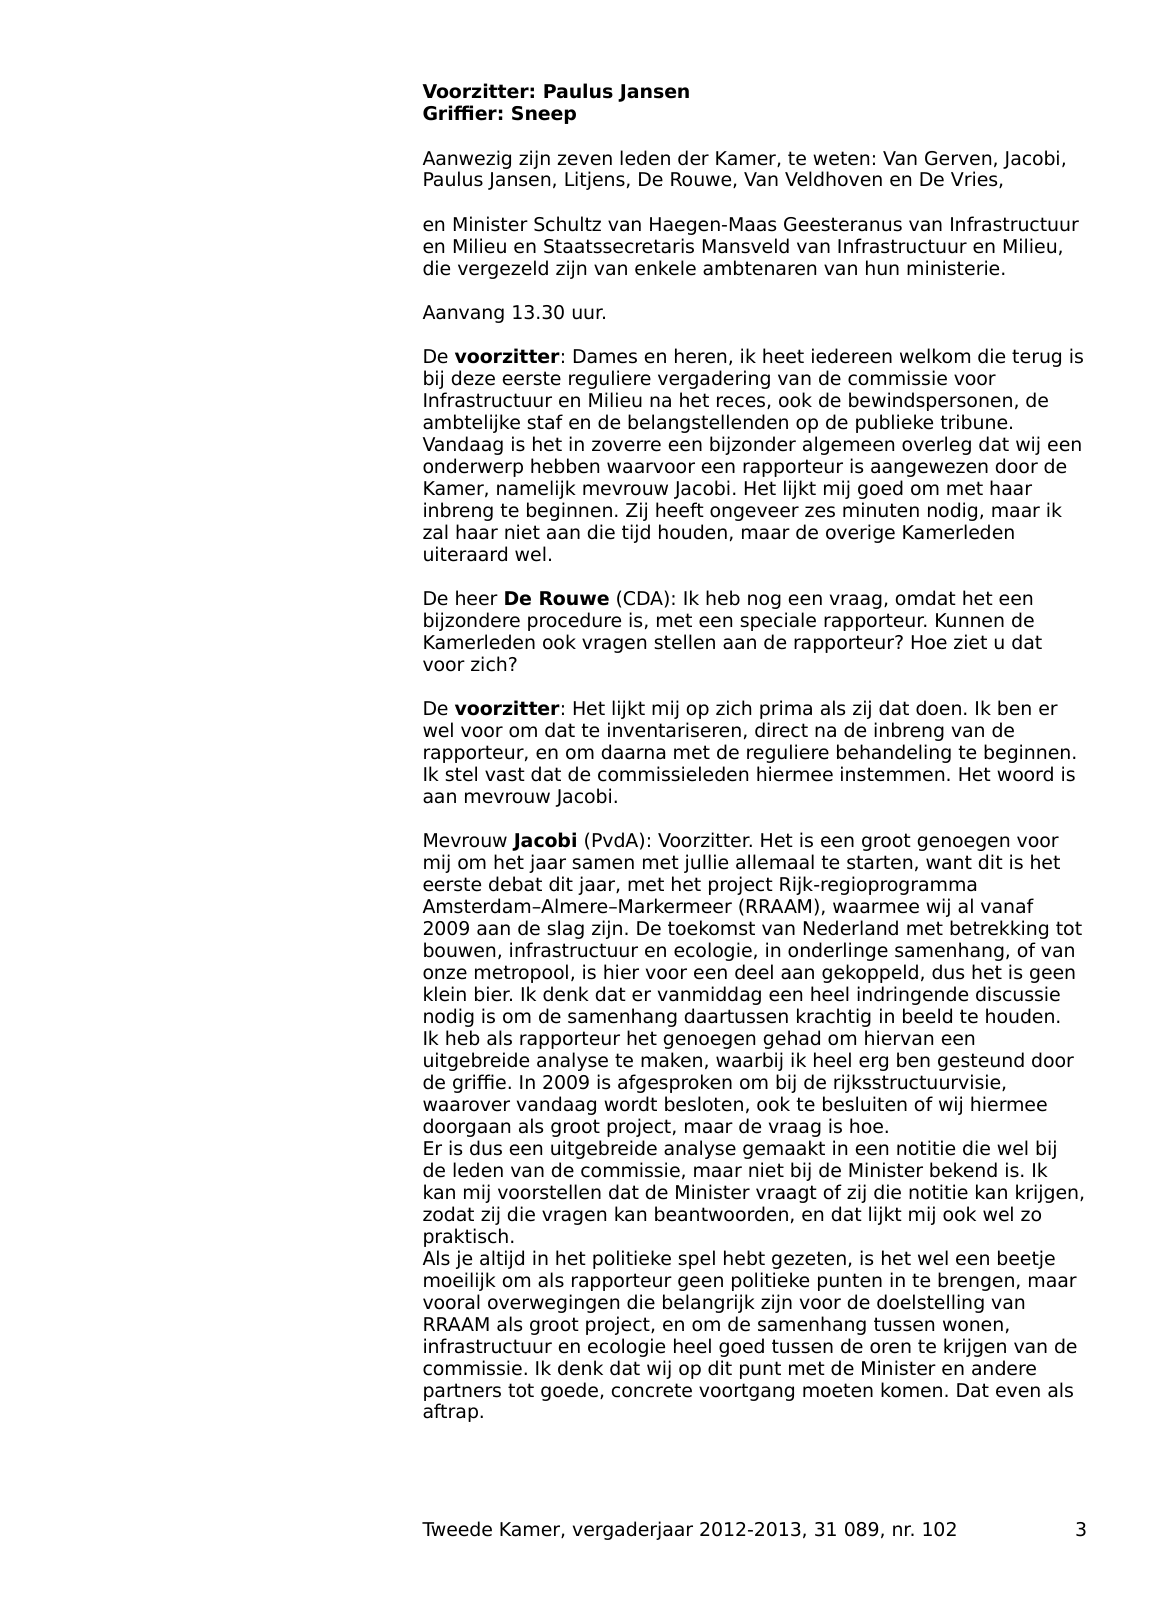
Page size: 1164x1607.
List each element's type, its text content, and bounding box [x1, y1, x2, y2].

text Er is dus een uitgebreide analyse gemaakt in een notitie die wel bij de leden van de commissie, maar niet bij de Minister bekend is. Ik kan mij voorstellen dat de Minister vraagt of zij die notitie kan krijgen, zodat zij die vragen kan beantwoorden, en dat lijkt mij ook wel zo praktisch. [422, 1138, 1087, 1248]
text Aanvang 13.30 uur. [422, 302, 1087, 324]
text De voorzitter: Het lijkt mij op zich prima als zij dat doen. Ik ben er wel voor om dat te inventariseren, direct na de inbreng van de rapporteur, en om daarna met de reguliere behandeling te beginnen. Ik stel vast dat de commissieleden hiermee instemmen. Het woord is aan mevrouw Jacobi. [422, 698, 1087, 808]
text Griffier: Sneep [422, 103, 1087, 125]
text De voorzitter: Dames en heren, ik heet iedereen welkom die terug is bij deze eerste reguliere vergadering van de commissie voor Infrastructuur en Milieu na het reces, ook de bewindspersonen, de ambtelijke staf en de belangstellenden op de publieke tribune. [422, 346, 1087, 434]
text De heer De Rouwe (CDA): Ik heb nog een vraag, omdat het een bijzondere procedure is, met een speciale rapporteur. Kunnen de Kamerleden ook vragen stellen aan de rapporteur? Hoe ziet u dat voor zich? [422, 588, 1087, 676]
text Voorzitter: Paulus Jansen [422, 81, 1087, 103]
text Ik heb als rapporteur het genoegen gehad om hiervan een uitgebreide analyse te maken, waarbij ik heel erg ben gesteund door de griffie. In 2009 is afgesproken om bij de rijksstructuurvisie, waarover vandaag wordt besloten, ook te besluiten of wij hiermee doorgaan als groot project, maar de vraag is hoe. [422, 1028, 1087, 1138]
text Als je altijd in het politieke spel hebt gezeten, is het wel een beetje moeilijk om als rapporteur geen politieke punten in te brengen, maar vooral overwegingen die belangrijk zijn voor de doelstelling van RRAAM als groot project, en om de samenhang tussen wonen, infrastructuur en ecologie heel goed tussen de oren te krijgen van de commissie. Ik denk dat wij op dit punt met de Minister en andere partners tot goede, concrete voortgang moeten komen. Dat even als aftrap. [422, 1248, 1087, 1423]
text Aanwezig zijn zeven leden der Kamer, te weten: Van Gerven, Jacobi, Paulus Jansen, Litjens, De Rouwe, Van Veldhoven en De Vries, [422, 147, 1087, 191]
text Vandaag is het in zoverre een bijzonder algemeen overleg dat wij een onderwerp hebben waarvoor een rapporteur is aangewezen door de Kamer, namelijk mevrouw Jacobi. Het lijkt mij goed om met haar inbreng te beginnen. Zij heeft ongeveer zes minuten nodig, maar ik zal haar niet aan die tijd houden, maar de overige Kamerleden uiteraard wel. [422, 434, 1087, 566]
text en Minister Schultz van Haegen-Maas Geesteranus van Infrastructuur en Milieu en Staatssecretaris Mansveld van Infrastructuur en Milieu, die vergezeld zijn van enkele ambtenaren van hun ministerie. [422, 213, 1087, 279]
text Mevrouw Jacobi (PvdA): Voorzitter. Het is een groot genoegen voor mij om het jaar samen met jullie allemaal te starten, want dit is het eerste debat dit jaar, met het project Rijk-regioprogramma Amsterdam–Almere–Markermeer (RRAAM), waarmee wij al vanaf 2009 aan de slag zijn. De toekomst van Nederland met betrekking tot bouwen, infrastructuur en ecologie, in onderlinge samenhang, of van onze metropool, is hier voor een deel aan gekoppeld, dus het is geen klein bier. Ik denk dat er vanmiddag een heel indringende discussie nodig is om de samenhang daartussen krachtig in beeld te houden. [422, 830, 1087, 1028]
